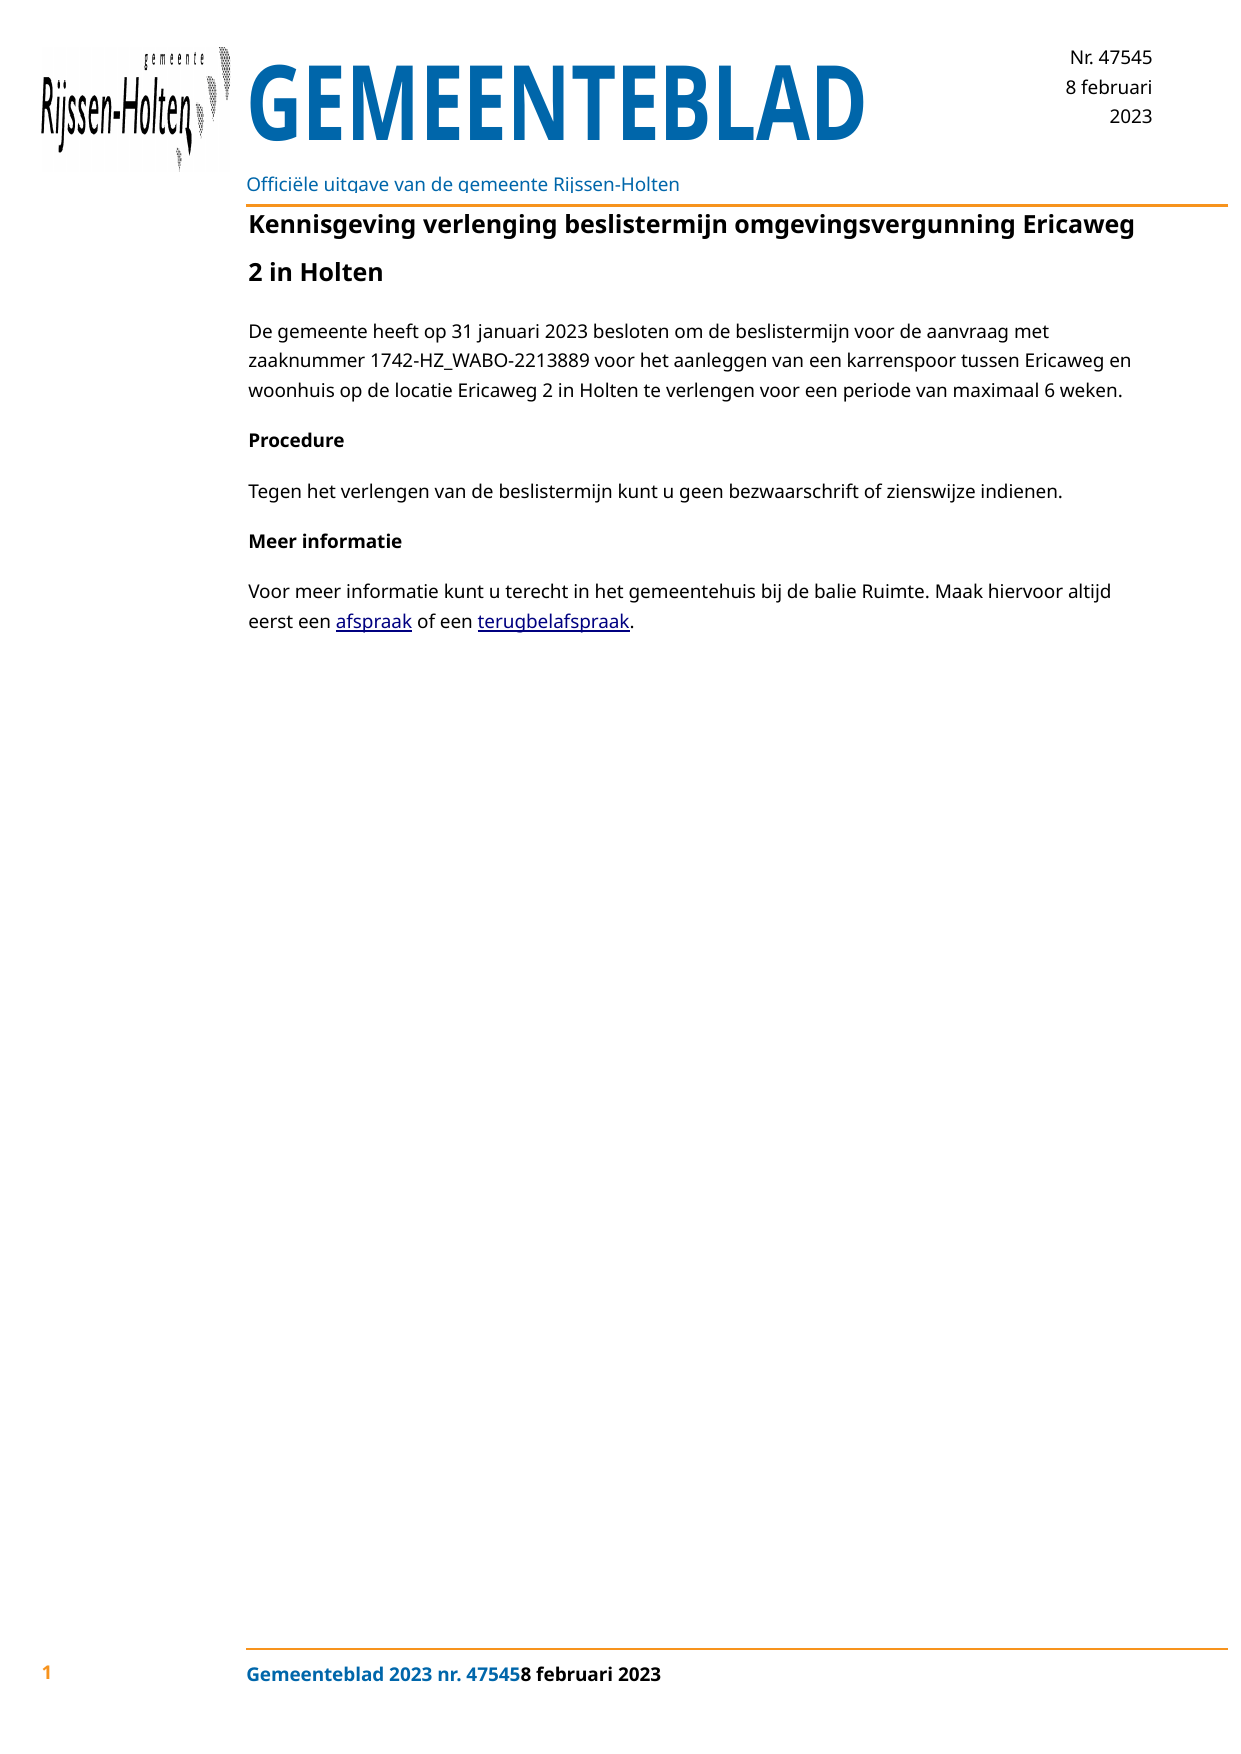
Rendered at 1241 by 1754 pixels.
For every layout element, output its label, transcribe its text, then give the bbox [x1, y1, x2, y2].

text Tegen het verlengen van de beslistermijn kunt u geen bezwaarschrift of zienswijze indienen. [248, 478, 1152, 504]
text Meer informatie [248, 528, 1152, 554]
text Procedure [248, 427, 1152, 453]
picture [41, 47, 231, 172]
text Kennisgeving verlenging beslistermijn omgevingsvergunning Ericaweg 2 in Holten [248, 207, 1152, 288]
text De gemeente heeft op 31 januari 2023 besloten om de beslistermijn voor de aanvraag met zaaknummer 1742-HZ_WABO-2213889 voor het aanleggen van een karrenspoor tussen Ericaweg en woonhuis op de locatie Ericaweg 2 in Holten te verlengen voor een periode van maximaal 6 weken. [248, 318, 1152, 403]
text Voor meer informatie kunt u terecht in het gemeentehuis bij de balie Ruimte. Maak hiervoor altijd eerst een afspraak of een terugbelafspraak. [248, 579, 1152, 634]
